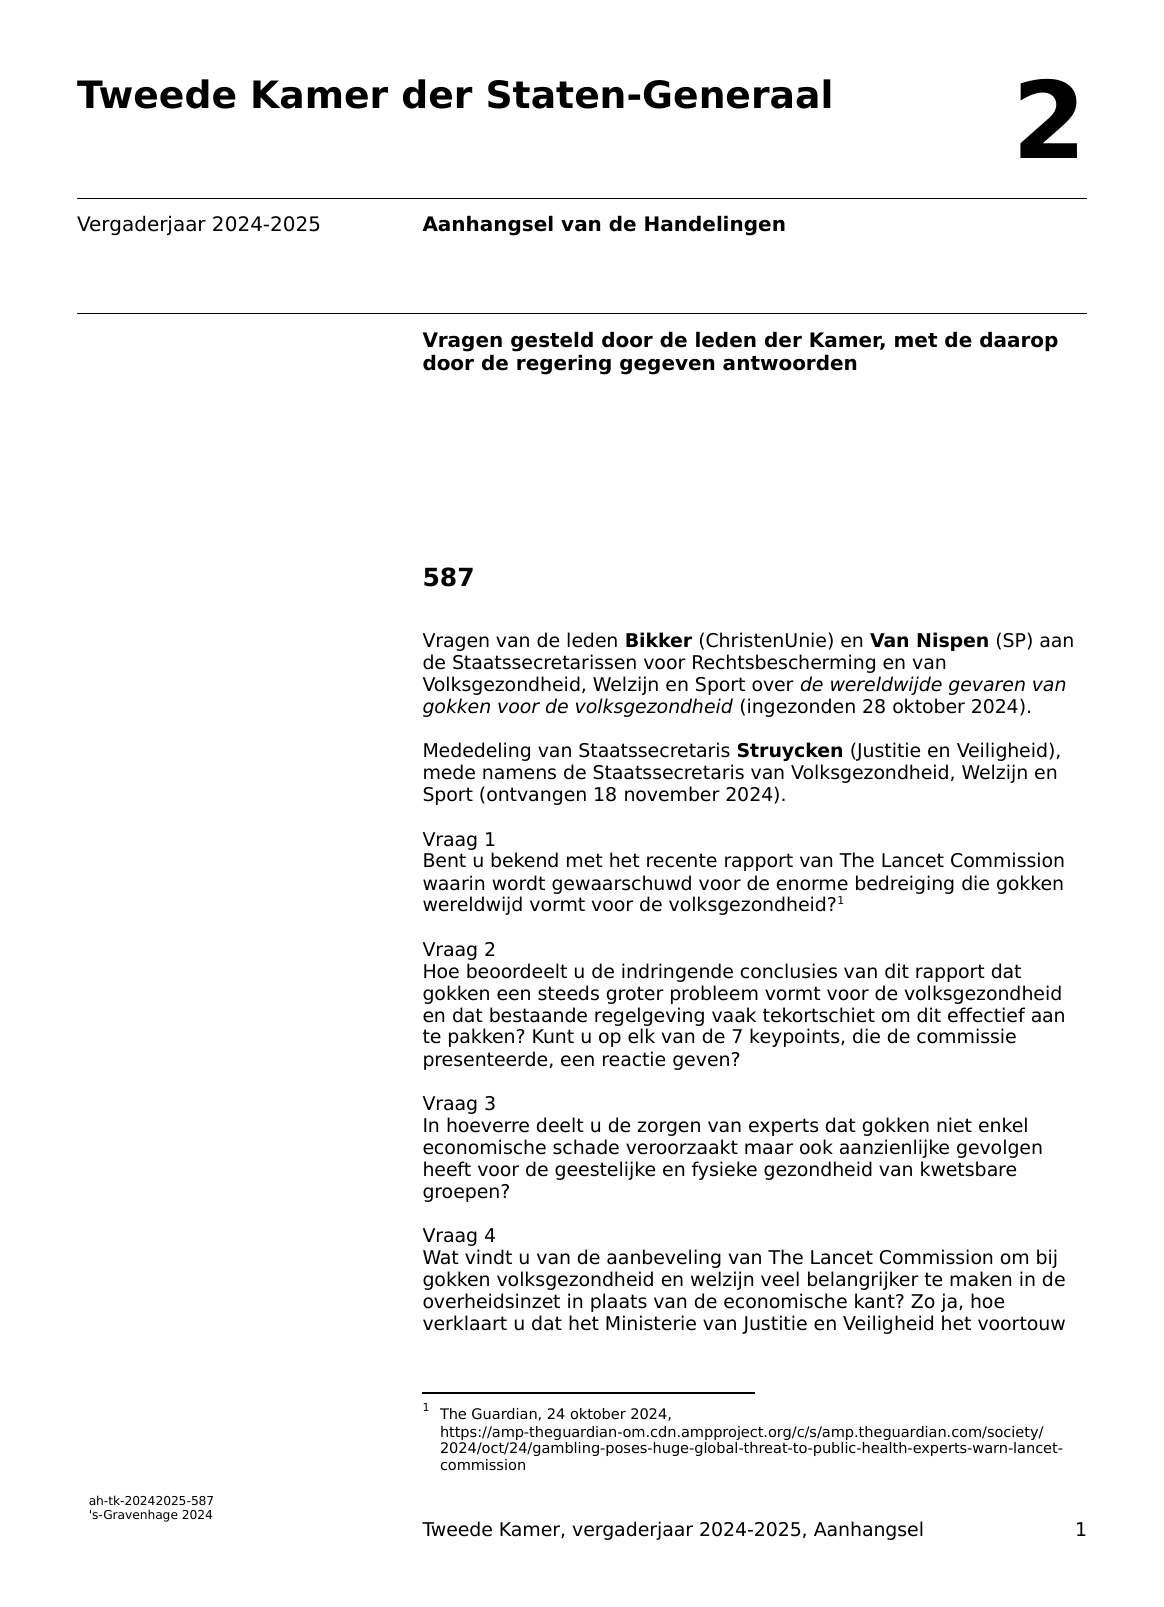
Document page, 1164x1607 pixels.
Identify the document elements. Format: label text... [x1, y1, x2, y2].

text The Guardian, 24 oktober 2024, https://amp-theguardian-om.cdn.ampproject.org/c/s/amp.theguardian.com/society/2024/oct/24/gambling-poses-huge-global-threat-to-public-health-experts-warn-lancet-commission [422, 1402, 1087, 1474]
table_cell Vragen gesteld door de leden der Kamer, met de daarop door de regering gegeven antwoorden [422, 314, 1087, 375]
text Vraag 4 [422, 1225, 1087, 1247]
text ah-tk-20242025-587 [88, 1494, 323, 1508]
text 587 [422, 563, 1087, 592]
text Vraag 1 [422, 828, 1087, 850]
text Hoe beoordeelt u de indringende conclusies van dit rapport dat gokken een steeds groter probleem vormt voor de volksgezondheid en dat bestaande regelgeving vaak tekortschiet om dit effectief aan te pakken? Kunt u op elk van de 7 keypoints, die de commissie presenteerde, een reactie geven? [422, 961, 1087, 1070]
text Vraag 2 [422, 938, 1087, 961]
table_header 2 [886, 59, 1087, 198]
text Wat vindt u van de aanbeveling van The Lancet Commission om bij gokken volksgezondheid en welzijn veel belangrijker te maken in de overheidsinzet in plaats van de economische kant? Zo ja, hoe verklaart u dat het Ministerie van Justitie en Veiligheid het voortouw [422, 1247, 1087, 1334]
text In hoeverre deelt u de zorgen van experts dat gokken niet enkel economische schade veroorzaakt maar ook aanzienlijke gevolgen heeft voor de geestelijke en fysieke gezondheid van kwetsbare groepen? [422, 1114, 1087, 1202]
table_cell Vergaderjaar 2024-2025 [77, 199, 422, 313]
text Vragen van de leden Bikker (ChristenUnie) en Van Nispen (SP) aan de Staatssecretarissen voor Rechtsbescherming en van Volksgezondheid, Welzijn en Sport over de wereldwijde gevaren van gokken voor de volksgezondheid (ingezonden 28 oktober 2024). [422, 630, 1087, 718]
text 's-Gravenhage 2024 [88, 1508, 323, 1522]
text Mededeling van Staatssecretaris Struycken (Justitie en Veiligheid), mede namens de Staatssecretaris van Volksgezondheid, Welzijn en Sport (ontvangen 18 november 2024). [422, 740, 1087, 806]
table_header Tweede Kamer der Staten-Generaal [77, 59, 886, 198]
table_cell Aanhangsel van de Handelingen [422, 199, 1087, 313]
text Bent u bekend met het recente rapport van The Lancet Commission waarin wordt gewaarschuwd voor de enorme bedreiging die gokken wereldwijd vormt voor de volksgezondheid? [422, 850, 1087, 916]
text Vraag 3 [422, 1093, 1087, 1114]
table_cell [77, 314, 422, 375]
